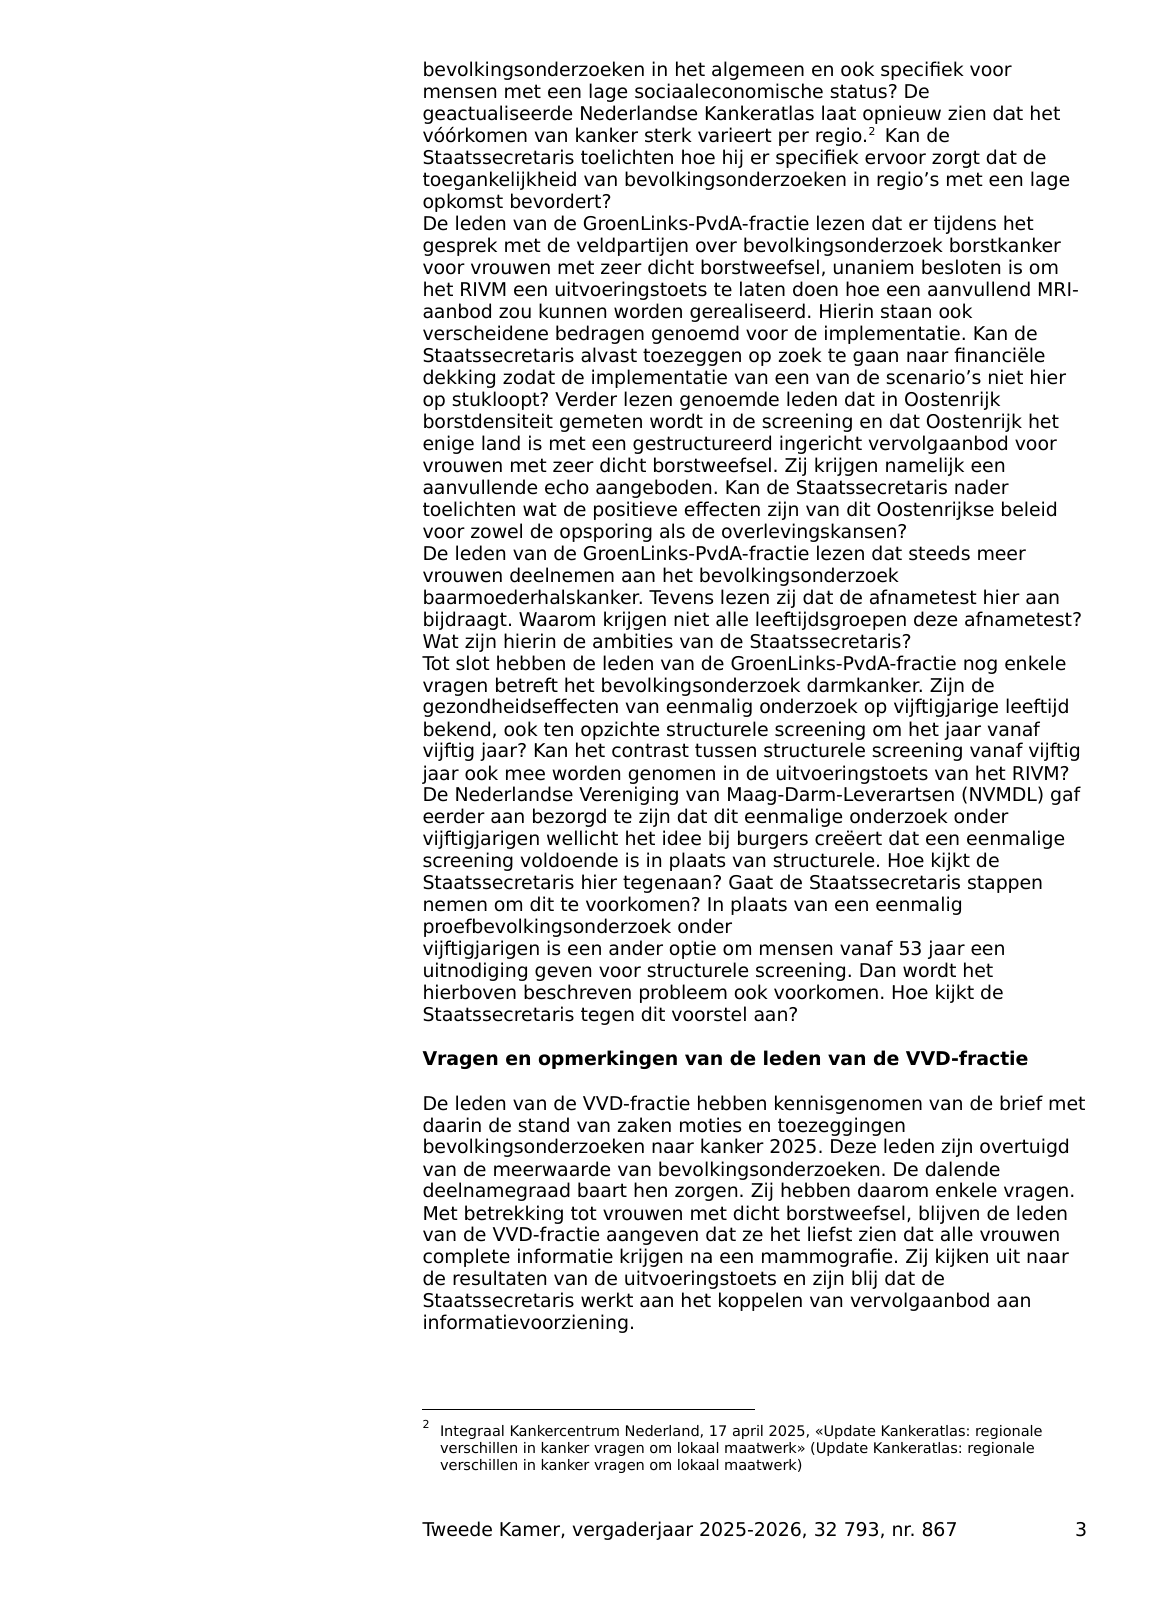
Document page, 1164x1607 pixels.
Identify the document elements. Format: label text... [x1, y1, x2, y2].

text Integraal Kankercentrum Nederland, 17 april 2025, «Update Kankeratlas: regionale verschillen in kanker vragen om lokaal maatwerk» (Update Kankeratlas: regionale verschillen in kanker vragen om lokaal maatwerk) [422, 1418, 1087, 1474]
text Tot slot hebben de leden van de GroenLinks-PvdA-fractie nog enkele vragen betreft het bevolkingsonderzoek darmkanker. Zijn de gezondheidseffecten van eenmalig onderzoek op vijftigjarige leeftijd bekend, ook ten opzichte structurele screening om het jaar vanaf vijftig jaar? Kan het contrast tussen structurele screening vanaf vijftig jaar ook mee worden genomen in de uitvoeringstoets van het RIVM? [422, 652, 1087, 784]
text Met betrekking tot vrouwen met dicht borstweefsel, blijven de leden van de VVD-fractie aangeven dat ze het liefst zien dat alle vrouwen complete informatie krijgen na een mammografie. Zij kijken uit naar de resultaten van de uitvoeringstoets en zijn blij dat de Staatssecretaris werkt aan het koppelen van vervolgaanbod aan informatievoorziening. [422, 1202, 1087, 1334]
text bevolkingsonderzoeken in het algemeen en ook specifiek voor mensen met een lage sociaaleconomische status? De geactualiseerde Nederlandse Kankeratlas laat opnieuw zien dat het vóórkomen van kanker sterk varieert per regio. Kan de Staatssecretaris toelichten hoe hij er specifiek ervoor zorgt dat de toegankelijkheid van bevolkingsonderzoeken in regio’s met een lage opkomst bevordert? [422, 59, 1087, 213]
text De leden van de GroenLinks-PvdA-fractie lezen dat er tijdens het gesprek met de veldpartijen over bevolkingsonderzoek borstkanker voor vrouwen met zeer dicht borstweefsel, unaniem besloten is om het RIVM een uitvoeringstoets te laten doen hoe een aanvullend MRI-aanbod zou kunnen worden gerealiseerd. Hierin staan ook verscheidene bedragen genoemd voor de implementatie. Kan de Staatssecretaris alvast toezeggen op zoek te gaan naar financiële dekking zodat de implementatie van een van de scenario’s niet hier op stukloopt? Verder lezen genoemde leden dat in Oostenrijk borstdensiteit gemeten wordt in de screening en dat Oostenrijk het enige land is met een gestructureerd ingericht vervolgaanbod voor vrouwen met zeer dicht borstweefsel. Zij krijgen namelijk een aanvullende echo aangeboden. Kan de Staatssecretaris nader toelichten wat de positieve effecten zijn van dit Oostenrijkse beleid voor zowel de opsporing als de overlevingskansen? [422, 213, 1087, 543]
text vijftigjarigen is een ander optie om mensen vanaf 53 jaar een uitnodiging geven voor structurele screening. Dan wordt het hierboven beschreven probleem ook voorkomen. Hoe kijkt de Staatssecretaris tegen dit voorstel aan? [422, 938, 1087, 1026]
subtitle Vragen en opmerkingen van de leden van de VVD-fractie [422, 1048, 1087, 1070]
text De leden van de GroenLinks-PvdA-fractie lezen dat steeds meer vrouwen deelnemen aan het bevolkingsonderzoek baarmoederhalskanker. Tevens lezen zij dat de afnametest hier aan bijdraagt. Waarom krijgen niet alle leeftijdsgroepen deze afnametest? Wat zijn hierin de ambities van de Staatssecretaris? [422, 543, 1087, 652]
text De leden van de VVD-fractie hebben kennisgenomen van de brief met daarin de stand van zaken moties en toezeggingen bevolkingsonderzoeken naar kanker 2025. Deze leden zijn overtuigd van de meerwaarde van bevolkingsonderzoeken. De dalende deelnamegraad baart hen zorgen. Zij hebben daarom enkele vragen. [422, 1092, 1087, 1202]
text De Nederlandse Vereniging van Maag-Darm-Leverartsen (NVMDL) gaf eerder aan bezorgd te zijn dat dit eenmalige onderzoek onder vijftigjarigen wellicht het idee bij burgers creëert dat een eenmalige screening voldoende is in plaats van structurele. Hoe kijkt de Staatssecretaris hier tegenaan? Gaat de Staatssecretaris stappen nemen om dit te voorkomen? In plaats van een eenmalig proefbevolkingsonderzoek onder [422, 784, 1087, 938]
